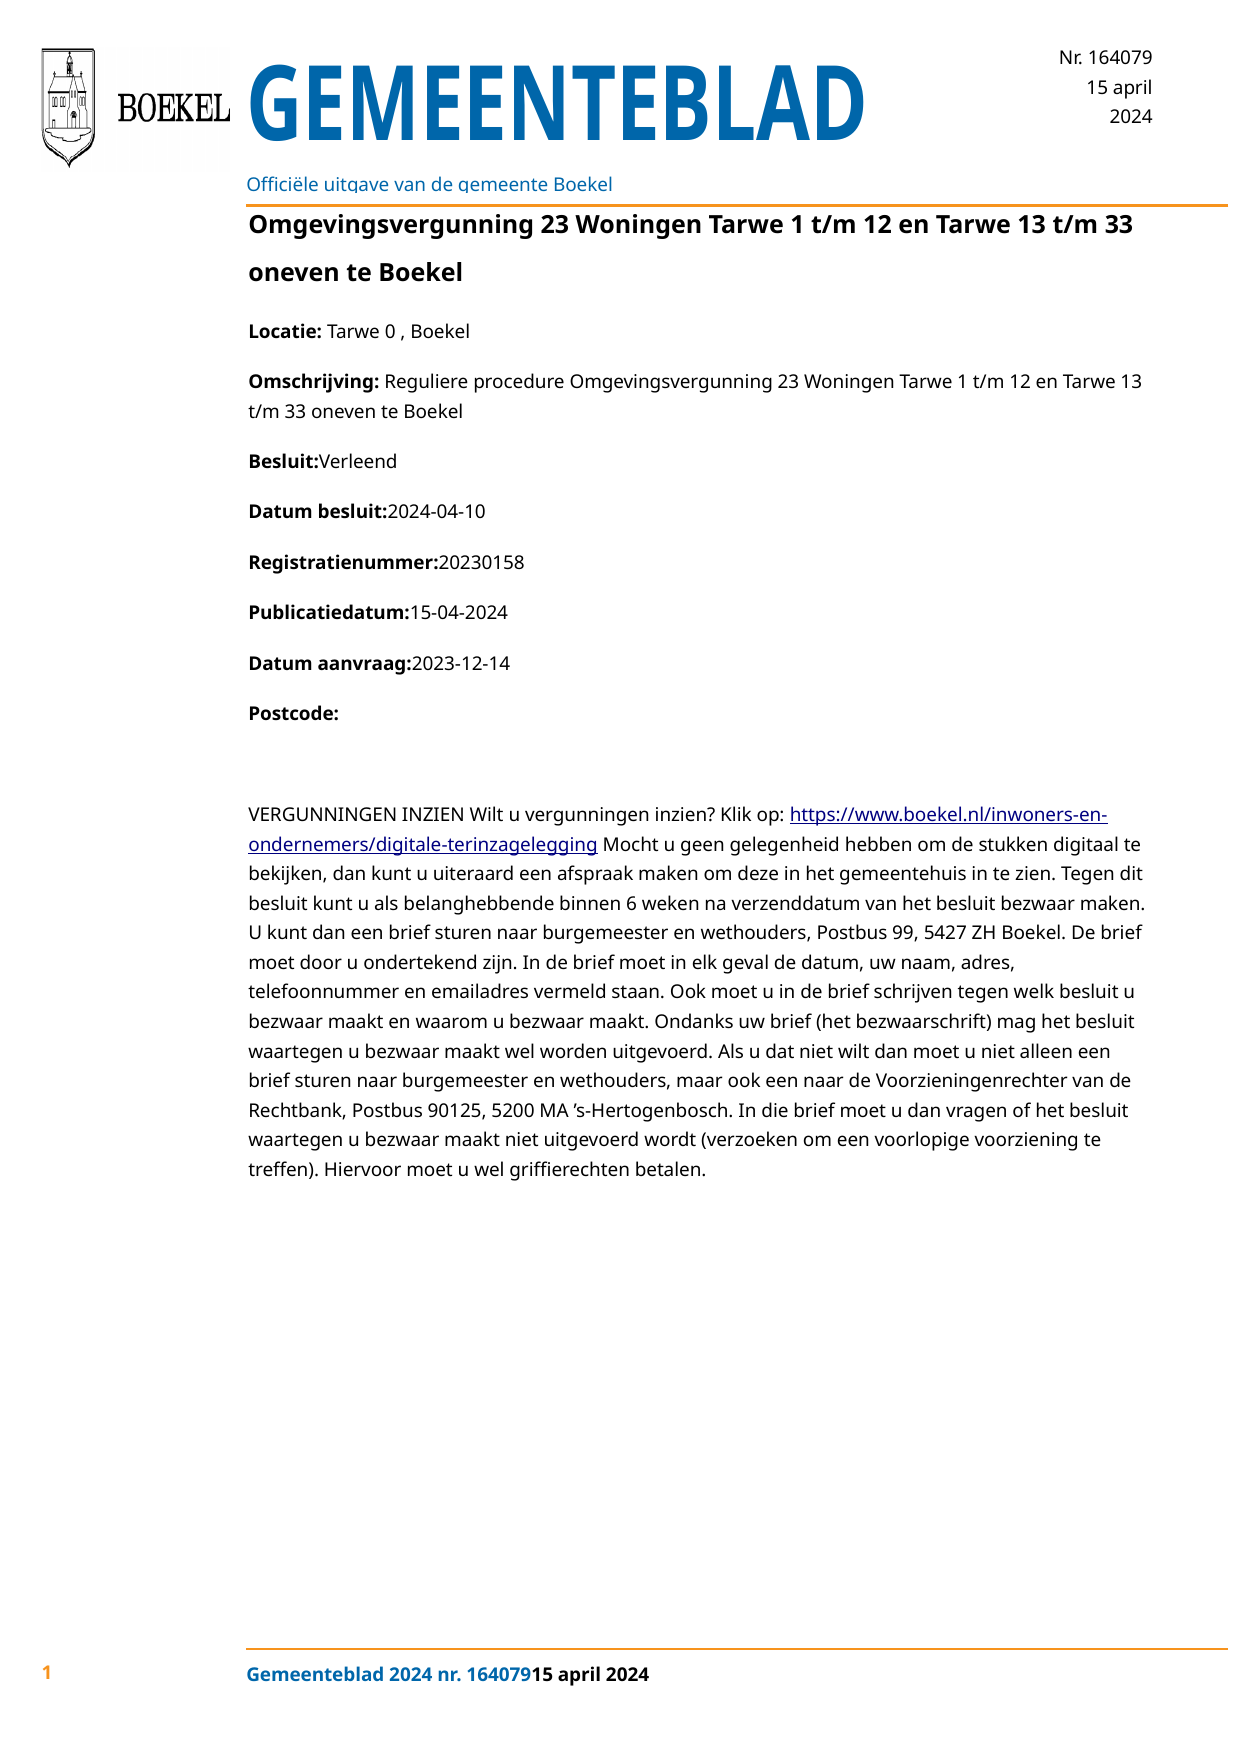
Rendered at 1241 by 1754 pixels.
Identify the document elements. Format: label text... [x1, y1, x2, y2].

text Postcode: [248, 700, 1152, 726]
picture [41, 47, 231, 172]
text Besluit:Verleend [248, 448, 1152, 474]
text Locatie: Tarwe 0 , Boekel [248, 318, 1152, 344]
text Registratienummer:20230158 [248, 549, 1152, 575]
text Omschrijving: Reguliere procedure Omgevingsvergunning 23 Woningen Tarwe 1 t/m 12 en Tarwe 13 t/m 33 oneven te Boekel [248, 368, 1152, 424]
text Omgevingsvergunning 23 Woningen Tarwe 1 t/m 12 en Tarwe 13 t/m 33 oneven te Boekel [248, 207, 1152, 288]
text Datum besluit:2024-04-10 [248, 499, 1152, 524]
text Datum aanvraag:2023-12-14 [248, 650, 1152, 676]
text Publicatiedatum:15-04-2024 [248, 599, 1152, 625]
text VERGUNNINGEN INZIEN Wilt u vergunningen inzien? Klik op: https://www.boekel.nl/inwoners-en-ondernemers/digitale-terinzagelegging Mocht u geen gelegenheid hebben om de stukken digitaal te bekijken, dan kunt u uiteraard een afspraak maken om deze in het gemeentehuis in te zien. Tegen dit besluit kunt u als belanghebbende binnen 6 weken na verzenddatum van het besluit bezwaar maken. U kunt dan een brief sturen naar burgemeester en wethouders, Postbus 99, 5427 ZH Boekel. De brief moet door u ondertekend zijn. In de brief moet in elk geval de datum, uw naam, adres, telefoonnummer en emailadres vermeld staan. Ook moet u in de brief schrijven tegen welk besluit u bezwaar maakt en waarom u bezwaar maakt. Ondanks uw brief (het bezwaarschrift) mag het besluit waartegen u bezwaar maakt wel worden uitgevoerd. Als u dat niet wilt dan moet u niet alleen een brief sturen naar burgemeester en wethouders, maar ook een naar de Voorzieningenrechter van de Rechtbank, Postbus 90125, 5200 MA ’s-Hertogenbosch. In die brief moet u dan vragen of het besluit waartegen u bezwaar maakt niet uitgevoerd wordt (verzoeken om een voorlopige voorziening te treffen). Hiervoor moet u wel griffierechten betalen. [248, 801, 1152, 1182]
